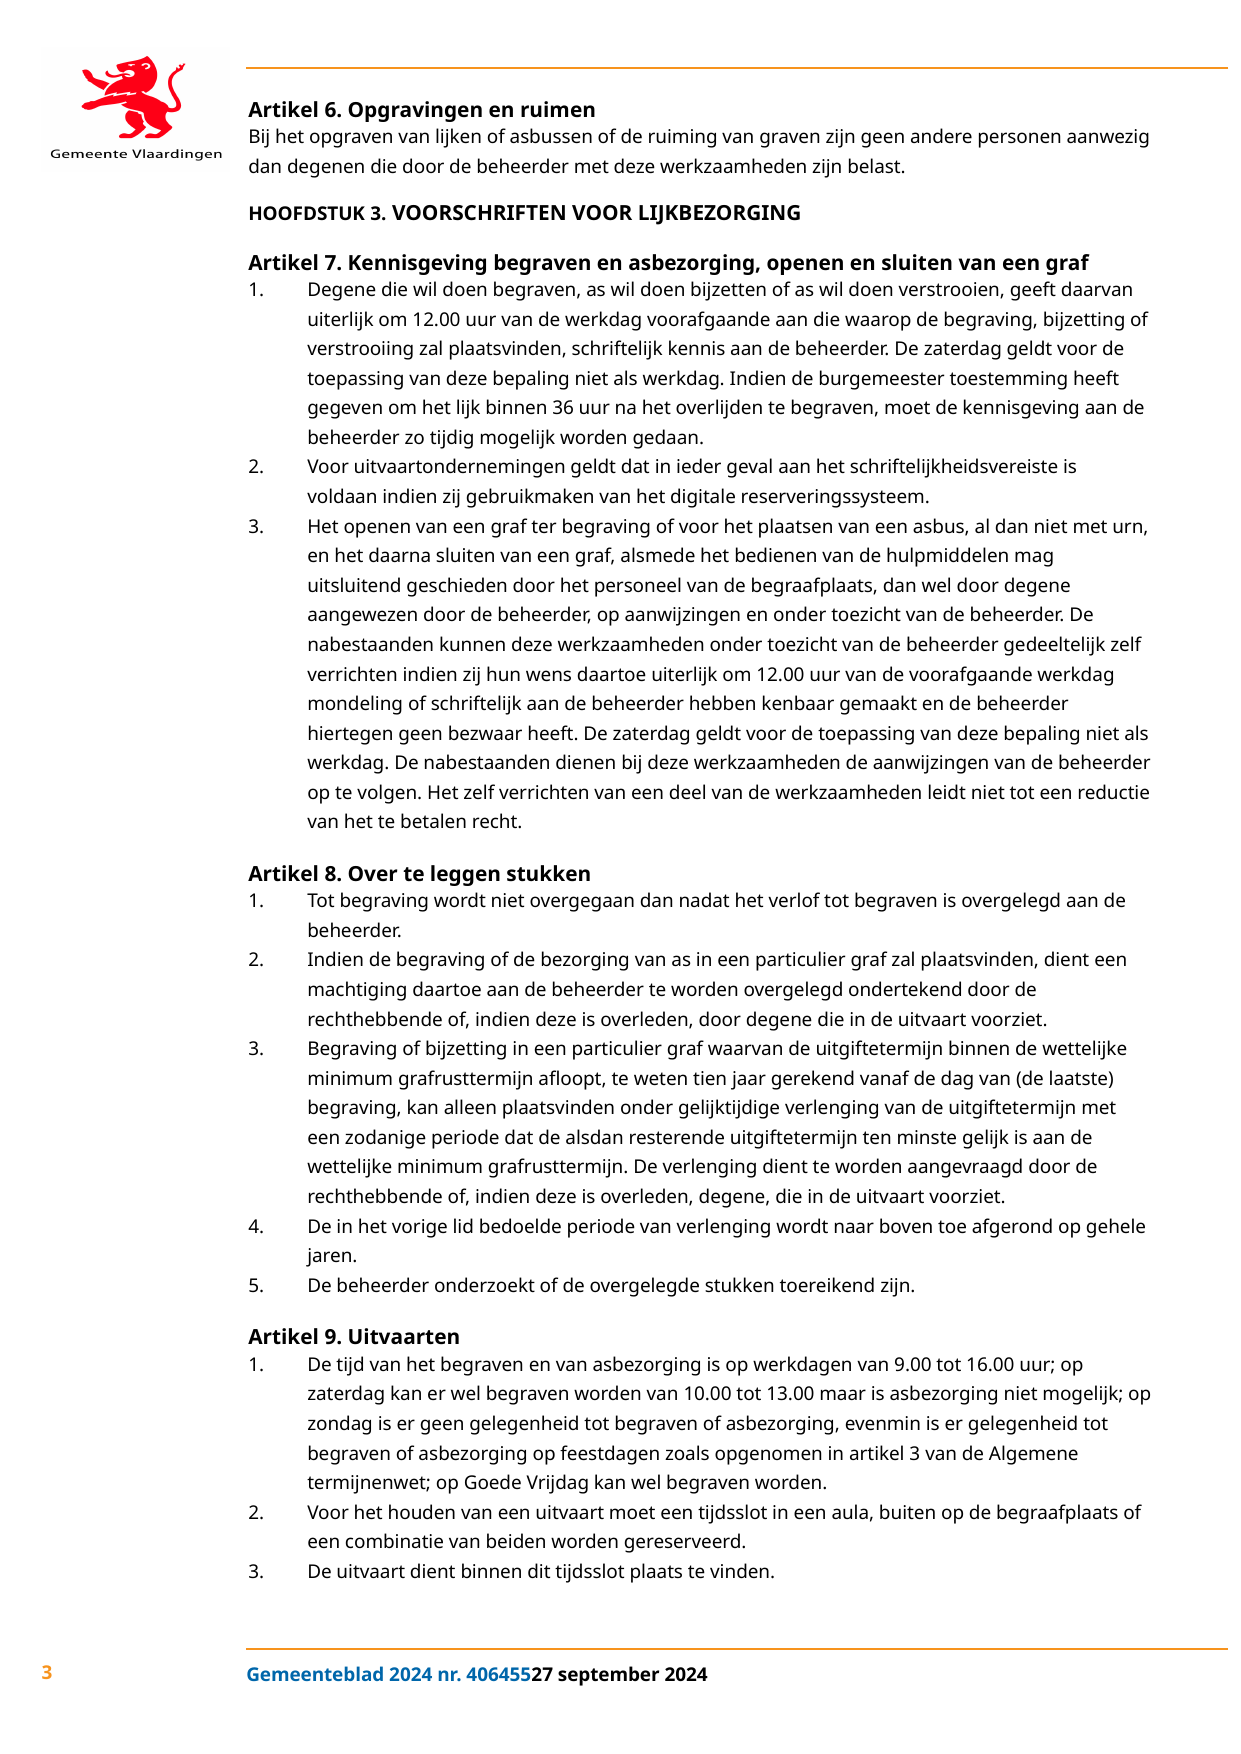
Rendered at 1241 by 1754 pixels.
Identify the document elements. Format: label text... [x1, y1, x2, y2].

list Begraving of bijzetting in een particulier graf waarvan de uitgiftetermijn binnen de wettelijke minimum grafrusttermijn afloopt, te weten tien jaar gerekend vanaf de dag van (de laatste) begraving, kan alleen plaatsvinden onder gelijktijdige verlenging van de uitgiftetermijn met een zodanige periode dat de alsdan resterende uitgiftetermijn ten minste gelijk is aan de wettelijke minimum grafrusttermijn. De verlenging dient te worden aangevraagd door de rechthebbende of, indien deze is overleden, degene, die in de uitvaart voorziet. [248, 1035, 1152, 1209]
list Het openen van een graf ter begraving of voor het plaatsen van een asbus, al dan niet met urn, en het daarna sluiten van een graf, alsmede het bedienen van de hulpmiddelen mag uitsluitend geschieden door het personeel van de begraafplaats, dan wel door degene aangewezen door de beheerder, op aanwijzingen en onder toezicht van de beheerder. De nabestaanden kunnen deze werkzaamheden onder toezicht van de beheerder gedeeltelijk zelf verrichten indien zij hun wens daartoe uiterlijk om 12.00 uur van de voorafgaande werkdag mondeling of schriftelijk aan de beheerder hebben kenbaar gemaakt en de beheerder hiertegen geen bezwaar heeft. De zaterdag geldt voor de toepassing van deze bepaling niet als werkdag. De nabestaanden dienen bij deze werkzaamheden de aanwijzingen van de beheerder op te volgen. Het zelf verrichten van een deel van de werkzaamheden leidt niet tot een reductie van het te betalen recht. [248, 513, 1152, 834]
text Artikel 7. Kennisgeving begraven en asbezorging, openen en sluiten van een graf [248, 248, 1152, 276]
list De in het vorige lid bedoelde periode van verlenging wordt naar boven toe afgerond op gehele jaren. [248, 1213, 1152, 1268]
list Indien de begraving of de bezorging van as in een particulier graf zal plaatsvinden, dient een machtiging daartoe aan de beheerder te worden overgelegd ondertekend door de rechthebbende of, indien deze is overleden, door degene die in de uitvaart voorziet. [248, 947, 1152, 1032]
list Tot begraving wordt niet overgegaan dan nadat het verlof tot begraven is overgelegd aan de beheerder. [248, 887, 1152, 943]
list De tijd van het begraven en van asbezorging is op werkdagen van 9.00 tot 16.00 uur; op zaterdag kan er wel begraven worden van 10.00 tot 13.00 maar is asbezorging niet mogelijk; op zondag is er geen gelegenheid tot begraven of asbezorging, evenmin is er gelegenheid tot begraven of asbezorging op feestdagen zoals opgenomen in artikel 3 van de Algemene termijnenwet; op Goede Vrijdag kan wel begraven worden. [248, 1351, 1152, 1495]
text HOOFDSTUK 3. VOORSCHRIFTEN VOOR LIJKBEZORGING [248, 198, 1152, 227]
text Artikel 8. Over te leggen stukken [248, 859, 1152, 887]
picture [41, 47, 231, 172]
list De beheerder onderzoekt of de overgelegde stukken toereikend zijn. [248, 1272, 1152, 1298]
text Artikel 9. Uitvaarten [248, 1322, 1152, 1351]
list Voor uitvaartondernemingen geldt dat in ieder geval aan het schriftelijkheidsvereiste is voldaan indien zij gebruikmaken van het digitale reserveringssysteem. [248, 454, 1152, 509]
list Voor het houden van een uitvaart moet een tijdsslot in een aula, buiten op de begraafplaats of een combinatie van beiden worden gereserveerd. [248, 1499, 1152, 1554]
text Bij het opgraven van lijken of asbussen of de ruiming van graven zijn geen andere personen aanwezig dan degenen die door de beheerder met deze werkzaamheden zijn belast. [248, 123, 1152, 178]
list Degene die wil doen begraven, as wil doen bijzetten of as wil doen verstrooien, geeft daarvan uiterlijk om 12.00 uur van de werkdag voorafgaande aan die waarop de begraving, bijzetting of verstrooiing zal plaatsvinden, schriftelijk kennis aan de beheerder. De zaterdag geldt voor de toepassing van deze bepaling niet als werkdag. Indien de burgemeester toestemming heeft gegeven om het lijk binnen 36 uur na het overlijden te begraven, moet de kennisgeving aan de beheerder zo tijdig mogelijk worden gedaan. [248, 276, 1152, 450]
list De uitvaart dient binnen dit tijdsslot plaats te vinden. [248, 1558, 1152, 1584]
text Artikel 6. Opgravingen en ruimen [248, 95, 1152, 123]
